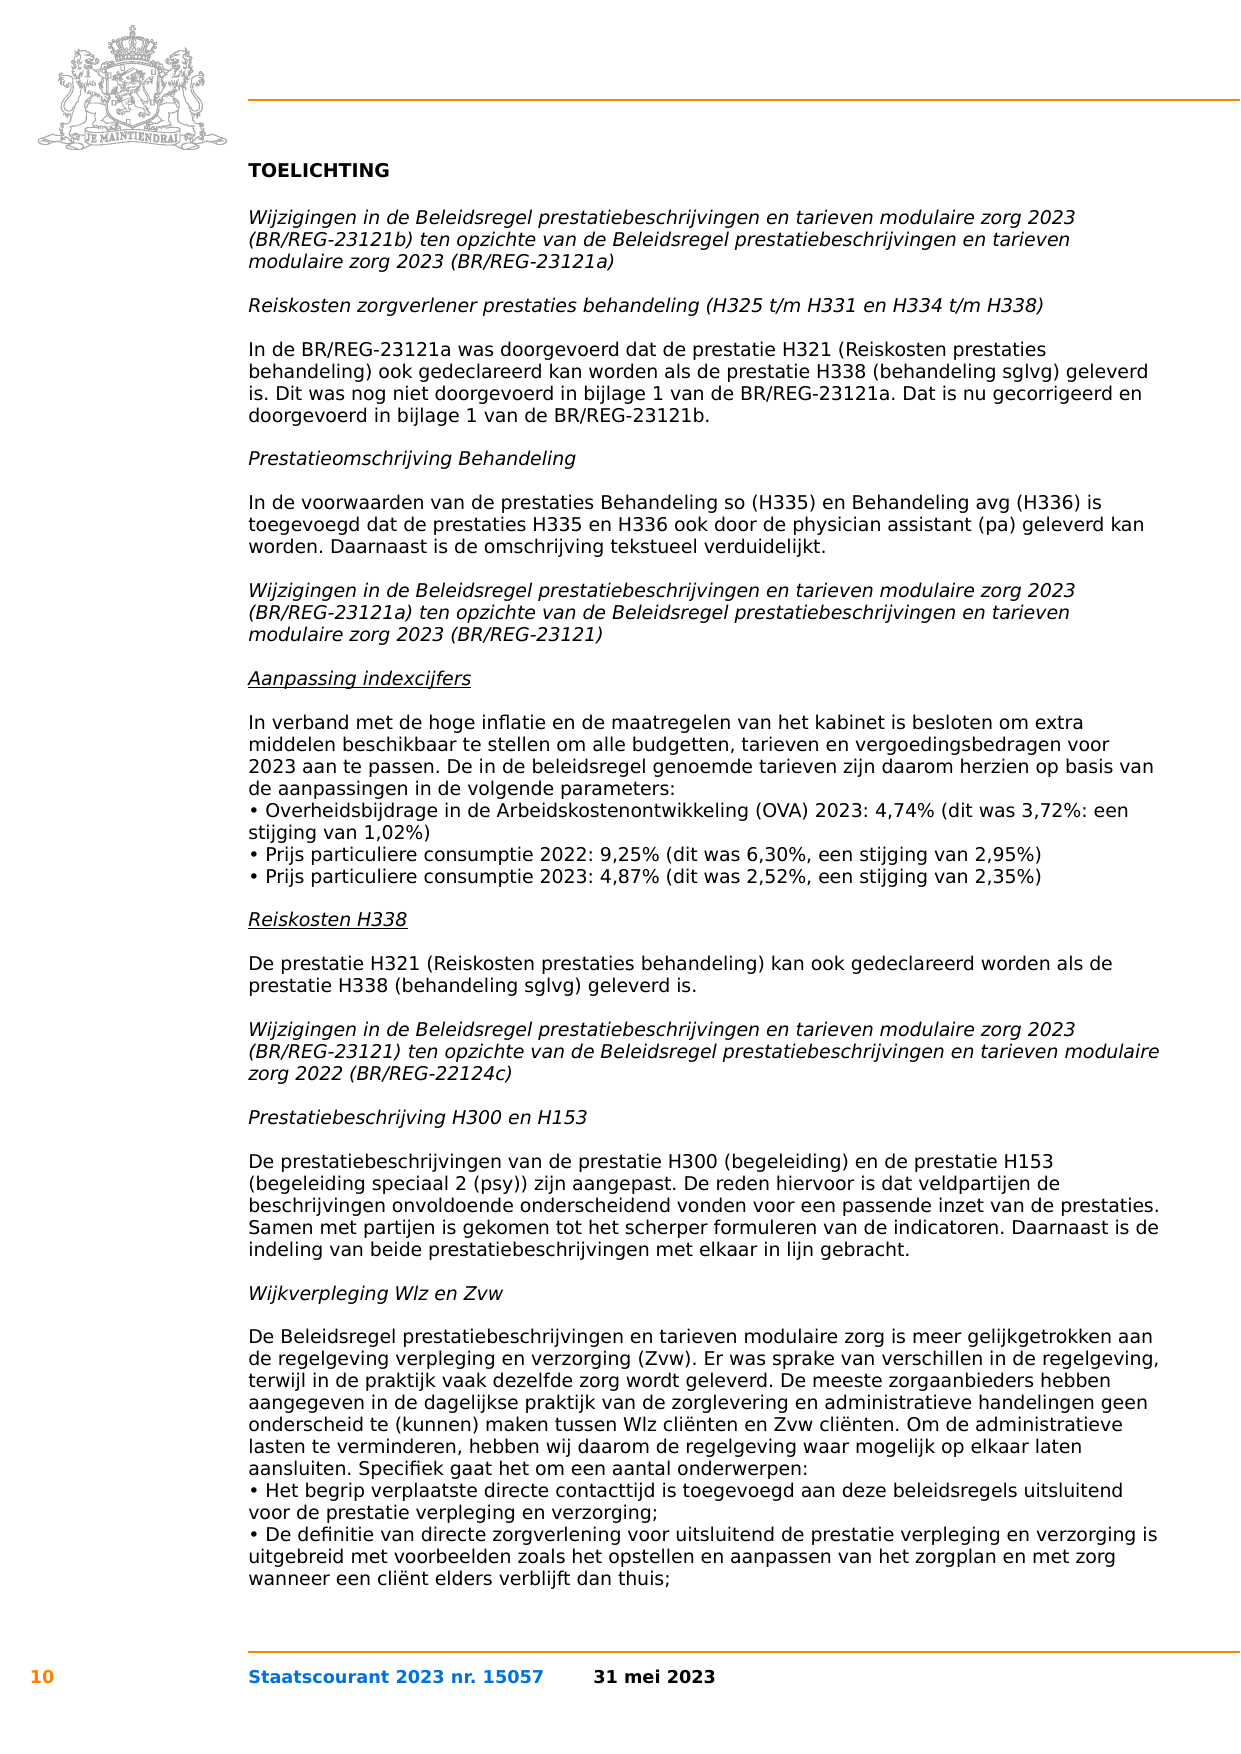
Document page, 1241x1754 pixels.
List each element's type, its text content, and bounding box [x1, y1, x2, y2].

subtitle Prestatiebeschrijving H300 en H153 [248, 1107, 1163, 1129]
text • Prijs particuliere consumptie 2023: 4,87% (dit was 2,52%, een stijging van 2,35%) [248, 866, 1163, 887]
text • Het begrip verplaatste directe contacttijd is toegevoegd aan deze beleidsregels uitsluitend voor de prestatie verpleging en verzorging; [248, 1480, 1163, 1524]
text In verband met de hoge inflatie en de maatregelen van het kabinet is besloten om extra middelen beschikbaar te stellen om alle budgetten, tarieven en vergoedingsbedragen voor 2023 aan te passen. De in de beleidsregel genoemde tarieven zijn daarom herzien op basis van de aanpassingen in de volgende parameters: [248, 712, 1163, 799]
text • Prijs particuliere consumptie 2022: 9,25% (dit was 6,30%, een stijging van 2,95%) [248, 843, 1163, 866]
text De prestatiebeschrijvingen van de prestatie H300 (begeleiding) en de prestatie H153 (begeleiding speciaal 2 (psy)) zijn aangepast. De reden hiervoor is dat veldpartijen de beschrijvingen onvoldoende onderscheidend vonden voor een passende inzet van de prestaties. Samen met partijen is gekomen tot het scherper formuleren van de indicatoren. Daarnaast is de indeling van beide prestatiebeschrijvingen met elkaar in lijn gebracht. [248, 1151, 1163, 1261]
subtitle Aanpassing indexcijfers [248, 668, 1163, 690]
subtitle Reiskosten H338 [248, 909, 1163, 931]
subtitle Prestatieomschrijving Behandeling [248, 448, 1163, 470]
subtitle TOELICHTING [248, 160, 1163, 182]
subtitle Wijzigingen in de Beleidsregel prestatiebeschrijvingen en tarieven modulaire zorg 2023 (BR/REG-23121b) ten opzichte van de Beleidsregel prestatiebeschrijvingen en tarieven modulaire zorg 2023 (BR/REG-23121a) [248, 207, 1163, 273]
subtitle Reiskosten zorgverlener prestaties behandeling (H325 t/m H331 en H334 t/m H338) [248, 295, 1163, 317]
picture [38, 25, 227, 150]
text • De definitie van directe zorgverlening voor uitsluitend de prestatie verpleging en verzorging is uitgebreid met voorbeelden zoals het opstellen en aanpassen van het zorgplan en met zorg wanneer een cliënt elders verblijft dan thuis; [248, 1524, 1163, 1590]
text In de BR/REG-23121a was doorgevoerd dat de prestatie H321 (Reiskosten prestaties behandeling) ook gedeclareerd kan worden als de prestatie H338 (behandeling sglvg) geleverd is. Dit was nog niet doorgevoerd in bijlage 1 van de BR/REG-23121a. Dat is nu gecorrigeerd en doorgevoerd in bijlage 1 van de BR/REG-23121b. [248, 338, 1163, 426]
text In de voorwaarden van de prestaties Behandeling so (H335) en Behandeling avg (H336) is toegevoegd dat de prestaties H335 en H336 ook door de physician assistant (pa) geleverd kan worden. Daarnaast is de omschrijving tekstueel verduidelijkt. [248, 492, 1163, 558]
text De Beleidsregel prestatiebeschrijvingen en tarieven modulaire zorg is meer gelijkgetrokken aan de regelgeving verpleging en verzorging (Zvw). Er was sprake van verschillen in de regelgeving, terwijl in de praktijk vaak dezelfde zorg wordt geleverd. De meeste zorgaanbieders hebben aangegeven in de dagelijkse praktijk van de zorglevering en administratieve handelingen geen onderscheid te (kunnen) maken tussen Wlz cliënten en Zvw cliënten. Om de administratieve lasten te verminderen, hebben wij daarom de regelgeving waar mogelijk op elkaar laten aansluiten. Specifiek gaat het om een aantal onderwerpen: [248, 1326, 1163, 1480]
subtitle Wijkverpleging Wlz en Zvw [248, 1282, 1163, 1304]
text • Overheidsbijdrage in de Arbeidskostenontwikkeling (OVA) 2023: 4,74% (dit was 3,72%: een stijging van 1,02%) [248, 799, 1163, 843]
subtitle Wijzigingen in de Beleidsregel prestatiebeschrijvingen en tarieven modulaire zorg 2023 (BR/REG-23121) ten opzichte van de Beleidsregel prestatiebeschrijvingen en tarieven modulaire zorg 2022 (BR/REG-22124c) [248, 1019, 1163, 1085]
subtitle Wijzigingen in de Beleidsregel prestatiebeschrijvingen en tarieven modulaire zorg 2023 (BR/REG-23121a) ten opzichte van de Beleidsregel prestatiebeschrijvingen en tarieven modulaire zorg 2023 (BR/REG-23121) [248, 580, 1163, 646]
text De prestatie H321 (Reiskosten prestaties behandeling) kan ook gedeclareerd worden als de prestatie H338 (behandeling sglvg) geleverd is. [248, 953, 1163, 997]
